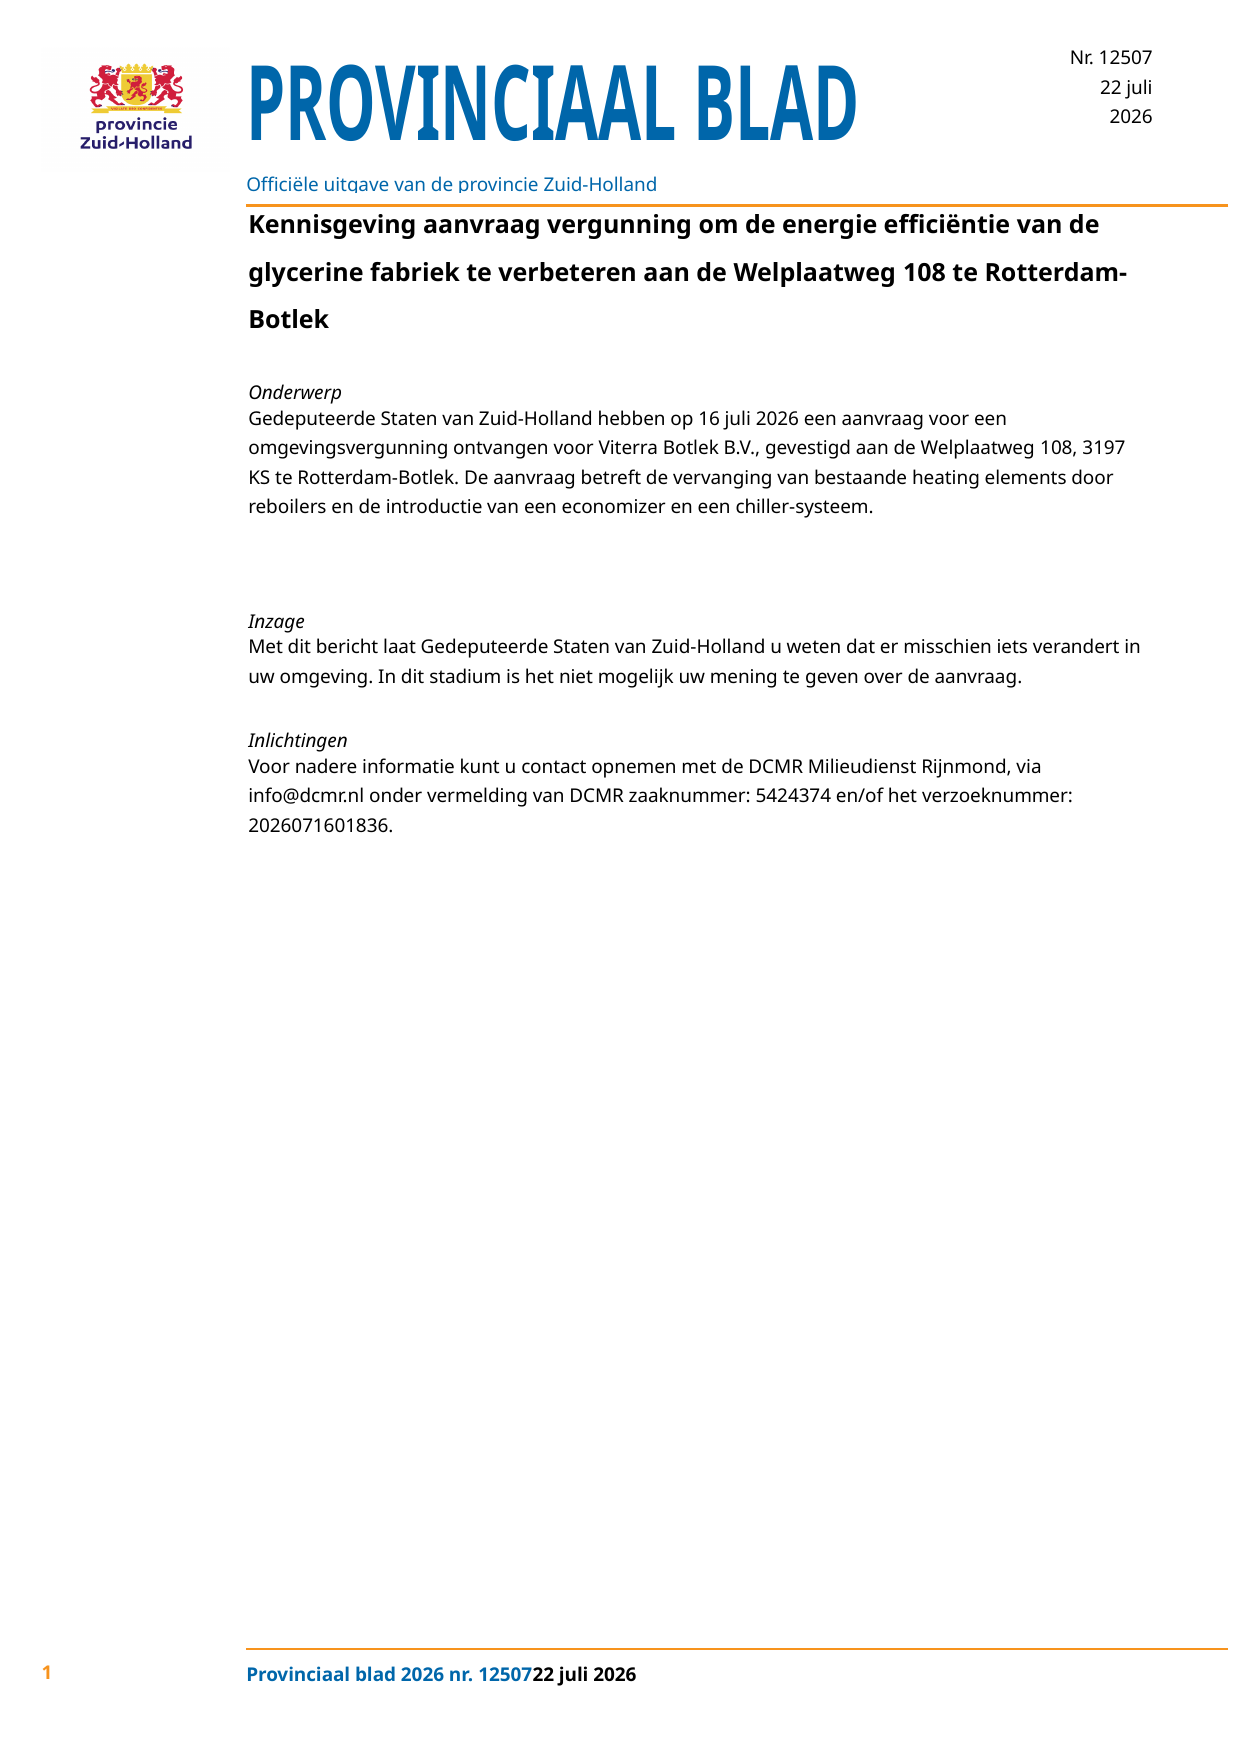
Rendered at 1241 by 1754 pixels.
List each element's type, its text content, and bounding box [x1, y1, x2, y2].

picture [41, 47, 231, 172]
text Inzage [248, 608, 1152, 634]
text Met dit bericht laat Gedeputeerde Staten van Zuid-Holland u weten dat er misschien iets verandert in uw omgeving. In dit stadium is het niet mogelijk uw mening te geven over de aanvraag. [248, 634, 1152, 689]
text Onderwerp [248, 379, 1152, 405]
text Voor nadere informatie kunt u contact opnemen met de DCMR Milieudienst Rijnmond, via info@dcmr.nl onder vermelding van DCMR zaaknummer: 5424374 en/of het verzoeknummer: 2026071601836. [248, 753, 1152, 838]
text Kennisgeving aanvraag vergunning om de energie efficiëntie van de glycerine fabriek te verbeteren aan de Welplaatweg 108 te Rotterdam-Botlek [248, 207, 1152, 336]
text Inlichtingen [248, 727, 1152, 753]
text Gedeputeerde Staten van Zuid-Holland hebben op 16 juli 2026 een aanvraag voor een omgevingsvergunning ontvangen voor Viterra Botlek B.V., gevestigd aan de Welplaatweg 108, 3197 KS te Rotterdam-Botlek. De aanvraag betreft de vervanging van bestaande heating elements door reboilers en de introductie van een economizer en een chiller-systeem. [248, 405, 1152, 519]
